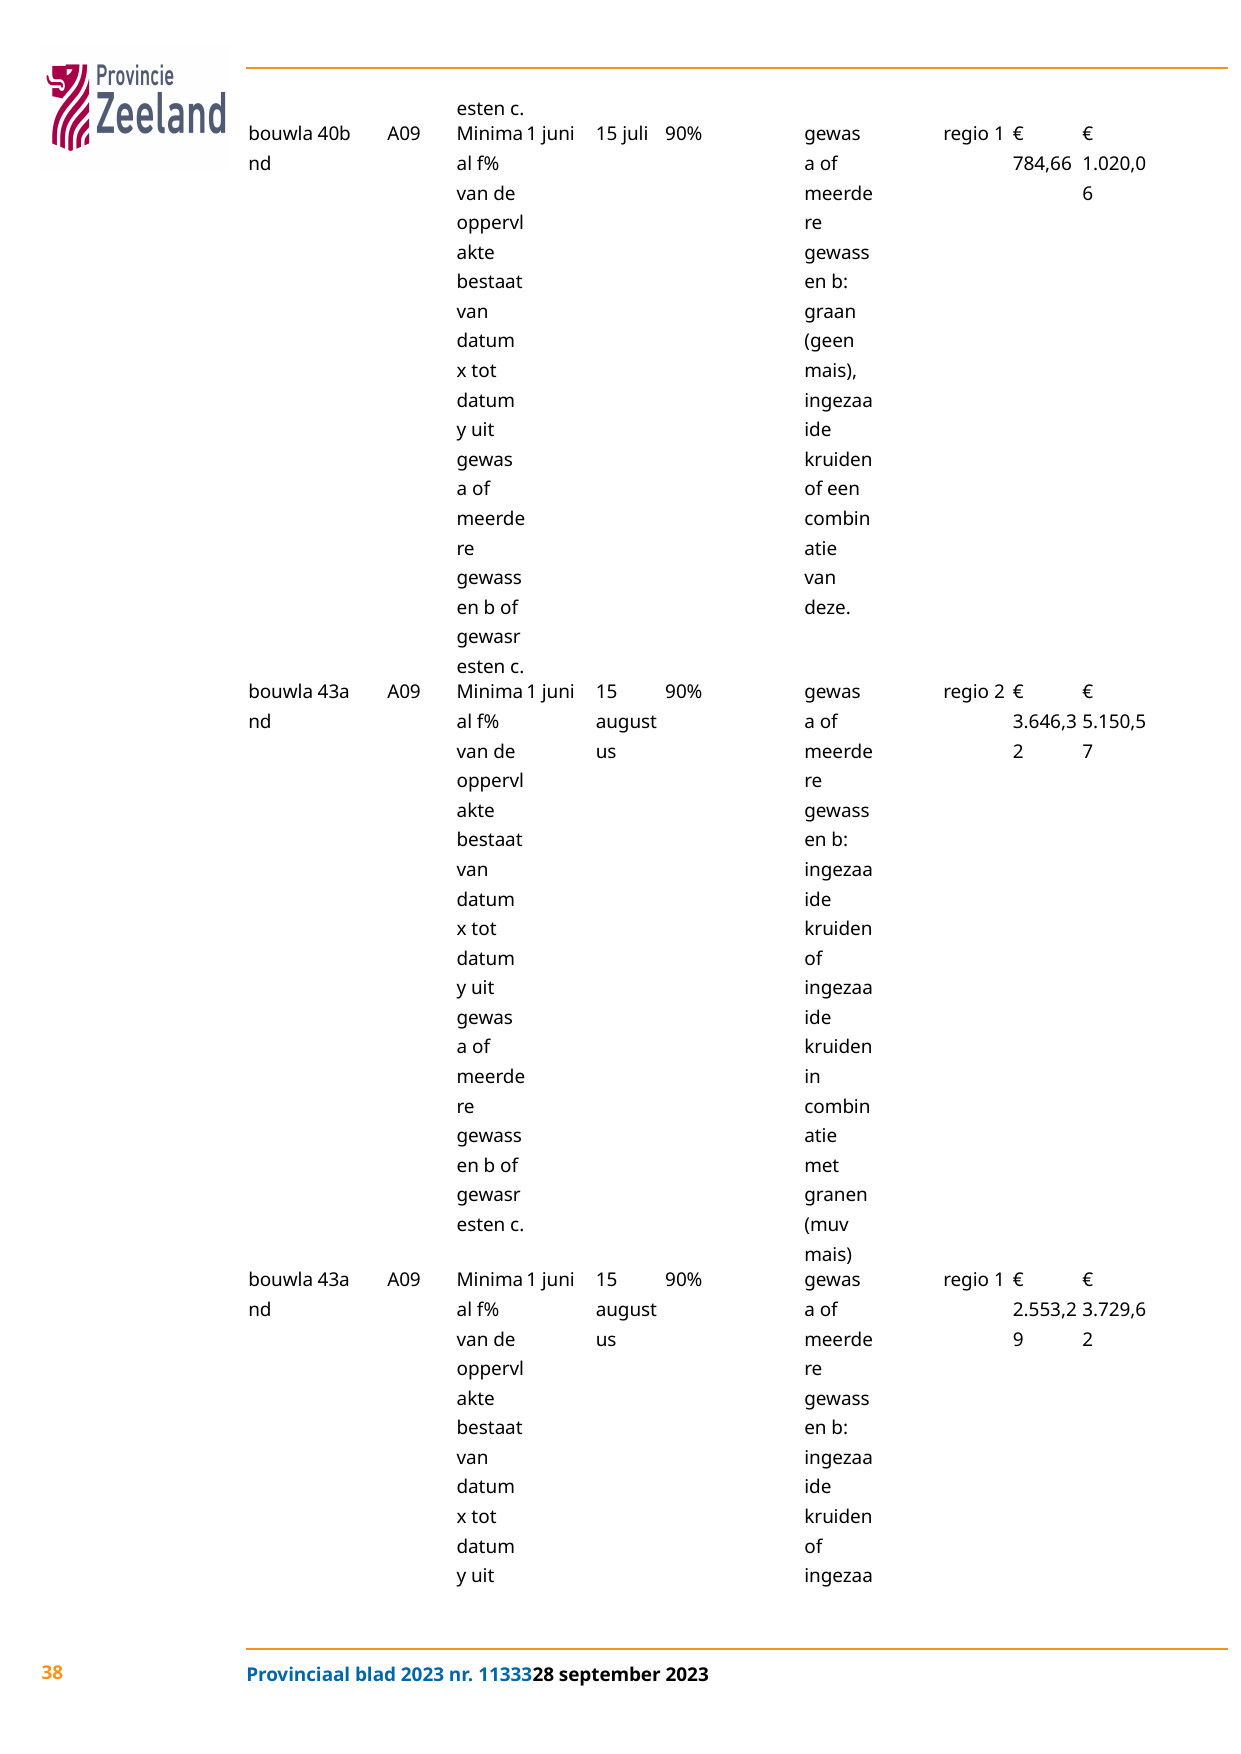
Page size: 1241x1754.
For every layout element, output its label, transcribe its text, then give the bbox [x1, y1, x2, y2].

table_cell 90% [665, 121, 734, 679]
table_cell 40b [318, 121, 387, 679]
table_cell Minimaal f% van de oppervlakte bestaat van datum x tot datum y uit gewas a of meerdere gewassen b of gewasresten c. [456, 121, 526, 679]
table_cell regio 1 [943, 1267, 1013, 1588]
table_cell [735, 95, 804, 121]
table_cell gewas a of meerdere gewassen b: graan (geen mais), ingezaaide kruiden of een combinatie van deze. [804, 121, 873, 679]
table_cell [943, 95, 1013, 121]
table_cell [874, 95, 943, 121]
table_cell 1 juni [526, 1267, 596, 1588]
table_cell Minimaal f% van de oppervlakte bestaat van datum x tot datum y uit gewas a of meerdere gewassen b of gewasresten c. [456, 679, 526, 1267]
table_cell bouwland [248, 1267, 317, 1588]
table_cell A09 [387, 679, 456, 1267]
table_cell regio 2 [943, 679, 1013, 1267]
table_cell Minimaal f% van de oppervlakte bestaat van datum x tot datum y uit [456, 1267, 526, 1588]
table_cell [735, 121, 804, 679]
table_cell [735, 679, 804, 1267]
table_cell A09 [387, 1267, 456, 1588]
table_cell 43a [318, 679, 387, 1267]
table_cell € 784,66 [1013, 121, 1082, 679]
table_cell € 2.553,29 [1013, 1267, 1082, 1588]
table_cell € 1.020,06 [1082, 121, 1152, 679]
table_cell [318, 95, 387, 121]
table_cell [735, 1267, 804, 1588]
table_cell [874, 1267, 943, 1588]
table_cell [1082, 95, 1152, 121]
table_cell 15 augustus [596, 679, 665, 1267]
table_cell 1 juni [526, 679, 596, 1267]
table_cell esten c. [456, 95, 526, 121]
table_cell 15 juli [596, 121, 665, 679]
table_cell gewas a of meerdere gewassen b: ingezaaide kruiden of ingezaaide kruiden in combinatie met granen (muv mais) [804, 679, 873, 1267]
table_cell bouwland [248, 679, 317, 1267]
table_cell regio 1 [943, 121, 1013, 679]
table_cell 90% [665, 1267, 734, 1588]
table_cell € 3.729,62 [1082, 1267, 1152, 1588]
table_cell bouwland [248, 121, 317, 679]
table_cell [248, 95, 317, 121]
picture [41, 47, 231, 172]
table_cell [526, 95, 596, 121]
table_cell [874, 679, 943, 1267]
table_cell gewas a of meerdere gewassen b: ingezaaide kruiden of ingezaa [804, 1267, 873, 1588]
table_cell [874, 121, 943, 679]
table_cell A09 [387, 121, 456, 679]
table_cell [596, 95, 665, 121]
table_cell 1 juni [526, 121, 596, 679]
table_cell 43a [318, 1267, 387, 1588]
table_cell 15 augustus [596, 1267, 665, 1588]
table_cell [665, 95, 734, 121]
table_cell [387, 95, 456, 121]
table_cell € 3.646,32 [1013, 679, 1082, 1267]
table_cell [1013, 95, 1082, 121]
table_cell 90% [665, 679, 734, 1267]
table_cell € 5.150,57 [1082, 679, 1152, 1267]
